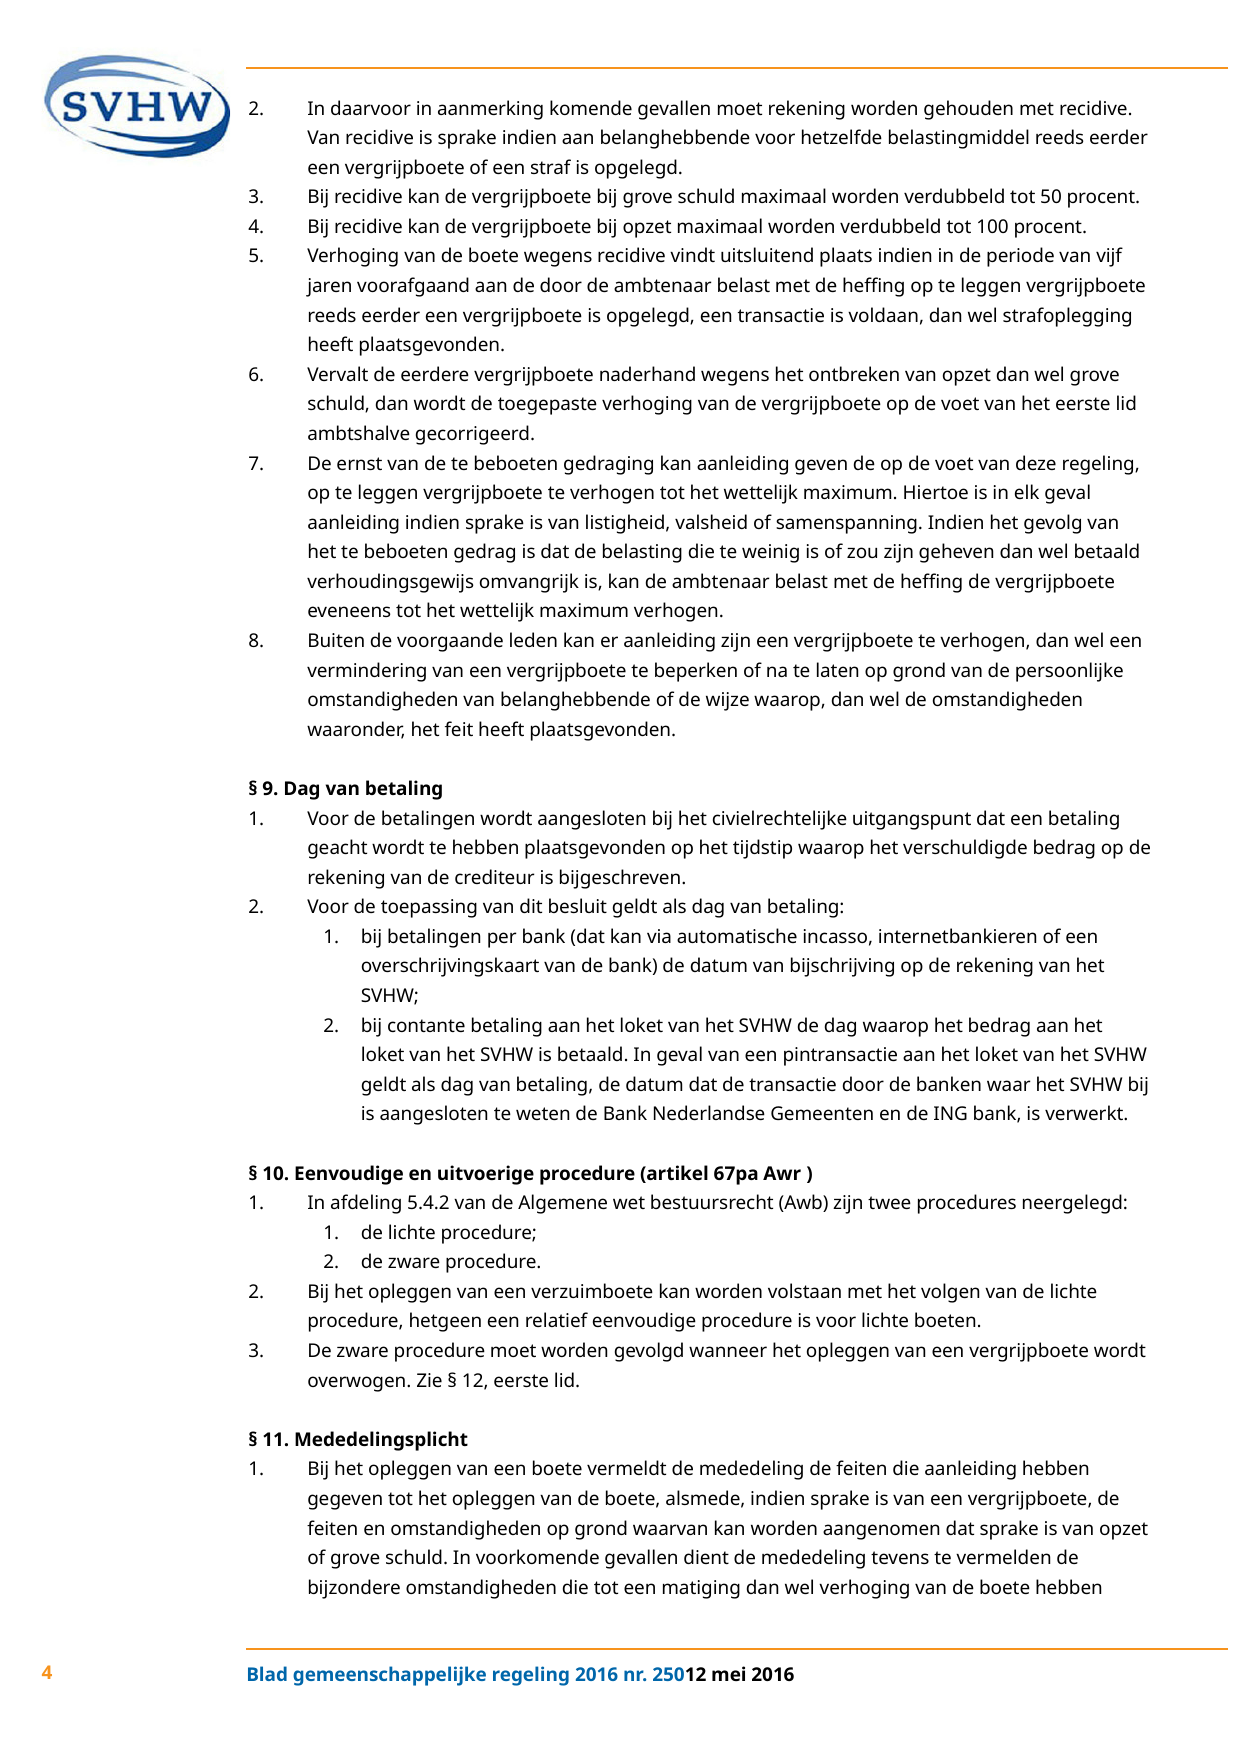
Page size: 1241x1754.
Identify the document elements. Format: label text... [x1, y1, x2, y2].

picture [41, 47, 231, 172]
list Bij recidive kan de vergrijpboete bij grove schuld maximaal worden verdubbeld tot 50 procent. [248, 183, 1152, 209]
list Bij recidive kan de vergrijpboete bij opzet maximaal worden verdubbeld tot 100 procent. [248, 213, 1152, 239]
list In afdeling 5.4.2 van de Algemene wet bestuursrecht (Awb) zijn twee procedures neergelegd: [248, 1189, 1152, 1215]
list Verhoging van de boete wegens recidive vindt uitsluitend plaats indien in de periode van vijf jaren voorafgaand aan de door de ambtenaar belast met de heffing op te leggen vergrijpboete reeds eerder een vergrijpboete is opgelegd, een transactie is voldaan, dan wel strafoplegging heeft plaatsgevonden. [248, 243, 1152, 357]
list De ernst van de te beboeten gedraging kan aanleiding geven de op de voet van deze regeling, op te leggen vergrijpboete te verhogen tot het wettelijk maximum. Hiertoe is in elk geval aanleiding indien sprake is van listigheid, valsheid of samenspanning. Indien het gevolg van het te beboeten gedrag is dat de belasting die te weinig is of zou zijn geheven dan wel betaald verhoudingsgewijs omvangrijk is, kan de ambtenaar belast met de heffing de vergrijpboete eveneens tot het wettelijk maximum verhogen. [248, 450, 1152, 623]
list Bij het opleggen van een boete vermeldt de mededeling de feiten die aanleiding hebben gegeven tot het opleggen van de boete, alsmede, indien sprake is van een vergrijpboete, de feiten en omstandigheden op grond waarvan kan worden aangenomen dat sprake is van opzet of grove schuld. In voorkomende gevallen dient de mededeling tevens te vermelden de bijzondere omstandigheden die tot een matiging dan wel verhoging van de boete hebben [248, 1456, 1152, 1600]
list Voor de toepassing van dit besluit geldt als dag van betaling: [248, 893, 1152, 919]
list bij betalingen per bank (dat kan via automatische incasso, internetbankieren of een overschrijvingskaart van de bank) de datum van bijschrijving op de rekening van het SVHW; [323, 923, 1152, 1008]
list Voor de betalingen wordt aangesloten bij het civielrechtelijke uitgangspunt dat een betaling geacht wordt te hebben plaatsgevonden op het tijdstip waarop het verschuldigde bedrag op de rekening van de crediteur is bijgeschreven. [248, 805, 1152, 890]
list Buiten de voorgaande leden kan er aanleiding zijn een vergrijpboete te verhogen, dan wel een vermindering van een vergrijpboete te beperken of na te laten op grond van de persoonlijke omstandigheden van belanghebbende of de wijze waarop, dan wel de omstandigheden waaronder, het feit heeft plaatsgevonden. [248, 627, 1152, 742]
list de zware procedure. [323, 1248, 1152, 1274]
text § 10. Eenvoudige en uitvoerige procedure (artikel 67pa Awr ) [248, 1160, 1152, 1186]
list Bij het opleggen van een verzuimboete kan worden volstaan met het volgen van de lichte procedure, hetgeen een relatief eenvoudige procedure is voor lichte boeten. [248, 1278, 1152, 1333]
list bij contante betaling aan het loket van het SVHW de dag waarop het bedrag aan het loket van het SVHW is betaald. In geval van een pintransactie aan het loket van het SVHW geldt als dag van betaling, de datum dat de transactie door de banken waar het SVHW bij is aangesloten te weten de Bank Nederlandse Gemeenten en de ING bank, is verwerkt. [323, 1012, 1152, 1126]
text § 11. Mededelingsplicht [248, 1426, 1152, 1452]
list De zware procedure moet worden gevolgd wanneer het opleggen van een vergrijpboete wordt overwogen. Zie § 12, eerste lid. [248, 1337, 1152, 1393]
list In daarvoor in aanmerking komende gevallen moet rekening worden gehouden met recidive. Van recidive is sprake indien aan belanghebbende voor hetzelfde belastingmiddel reeds eerder een vergrijpboete of een straf is opgelegd. [248, 95, 1152, 180]
text § 9. Dag van betaling [248, 775, 1152, 801]
list Vervalt de eerdere vergrijpboete naderhand wegens het ontbreken van opzet dan wel grove schuld, dan wordt de toegepaste verhoging van de vergrijpboete op de voet van het eerste lid ambtshalve gecorrigeerd. [248, 361, 1152, 446]
list de lichte procedure; [323, 1219, 1152, 1245]
